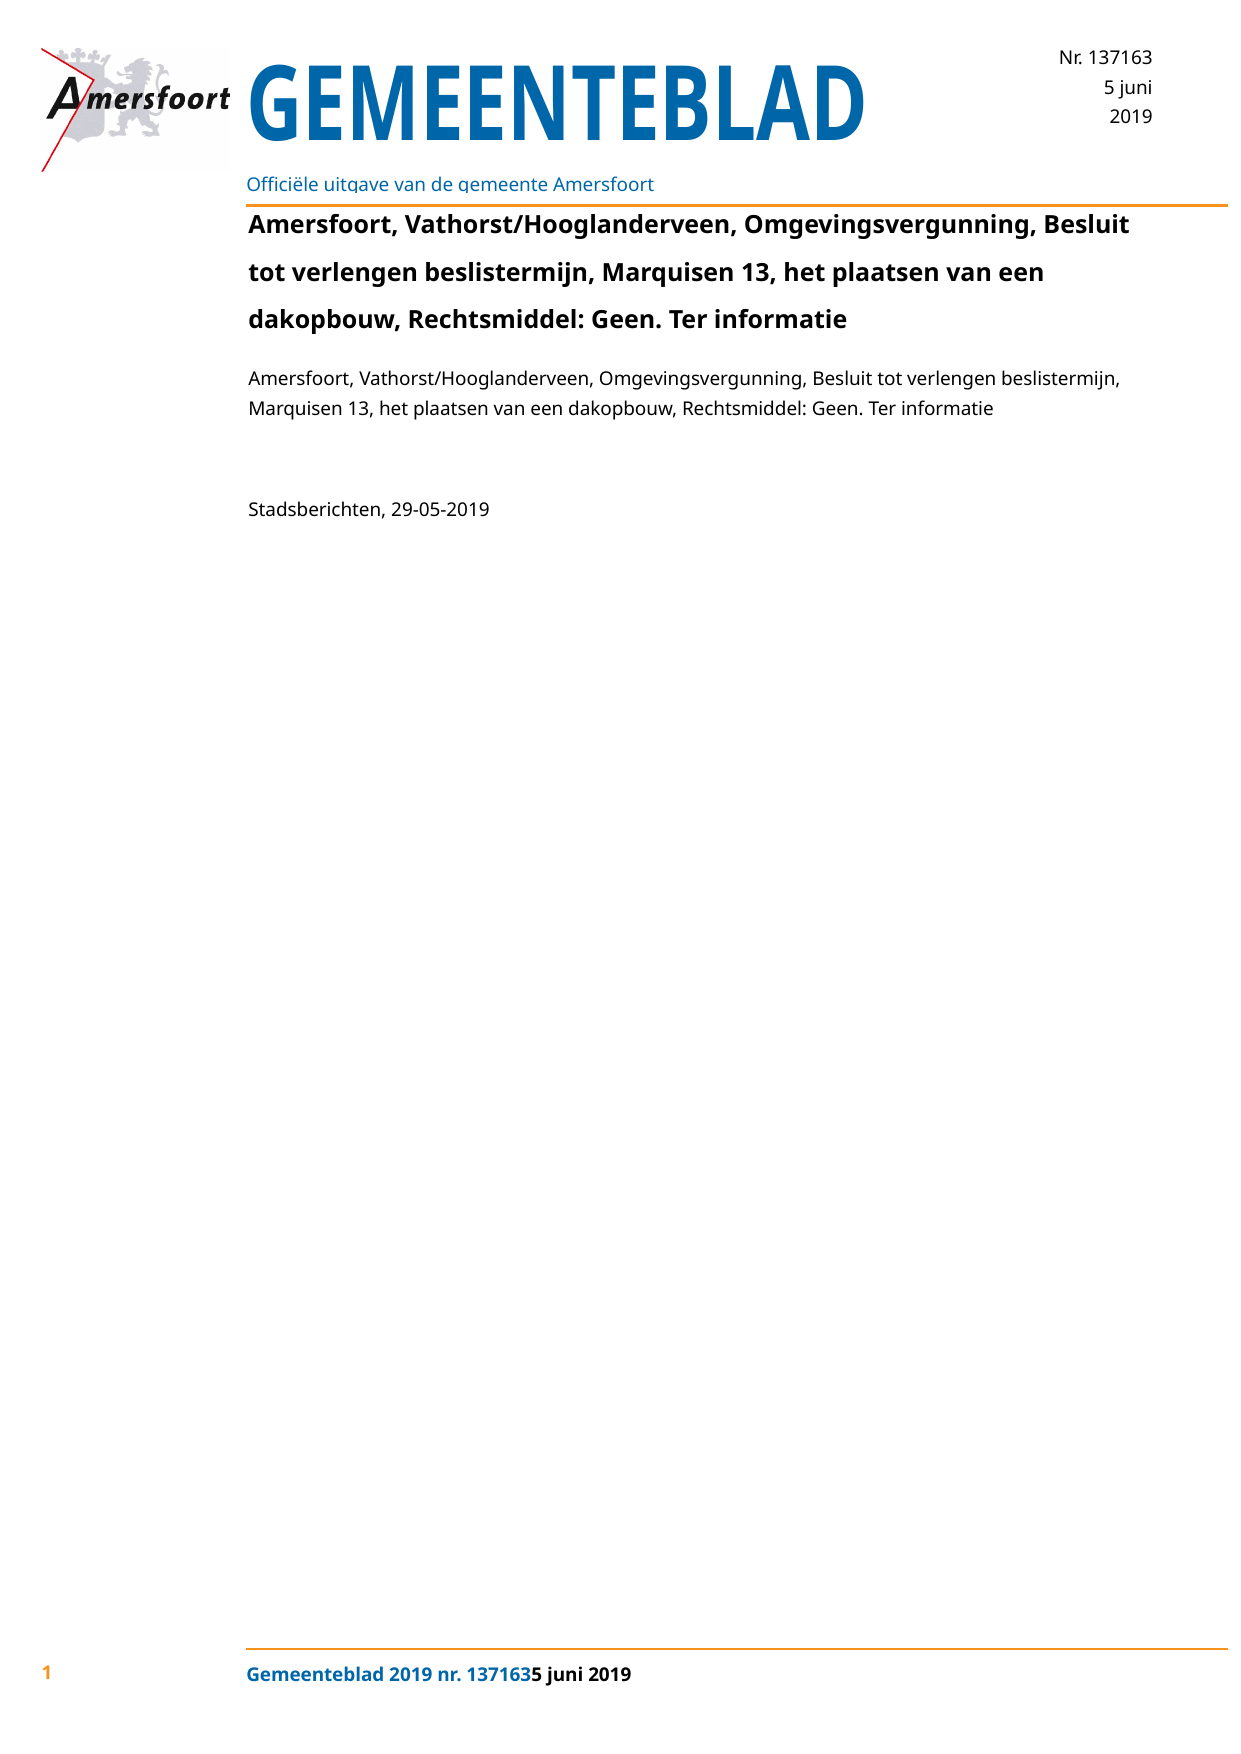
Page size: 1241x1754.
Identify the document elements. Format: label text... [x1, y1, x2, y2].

picture [41, 47, 231, 172]
text Stadsberichten, 29-05-2019 [248, 496, 1152, 522]
text Amersfoort, Vathorst/Hooglanderveen, Omgevingsvergunning, Besluit tot verlengen beslistermijn, Marquisen 13, het plaatsen van een dakopbouw, Rechtsmiddel: Geen. Ter informatie [248, 207, 1152, 336]
text Amersfoort, Vathorst/Hooglanderveen, Omgevingsvergunning, Besluit tot verlengen beslistermijn, Marquisen 13, het plaatsen van een dakopbouw, Rechtsmiddel: Geen. Ter informatie [248, 366, 1152, 421]
